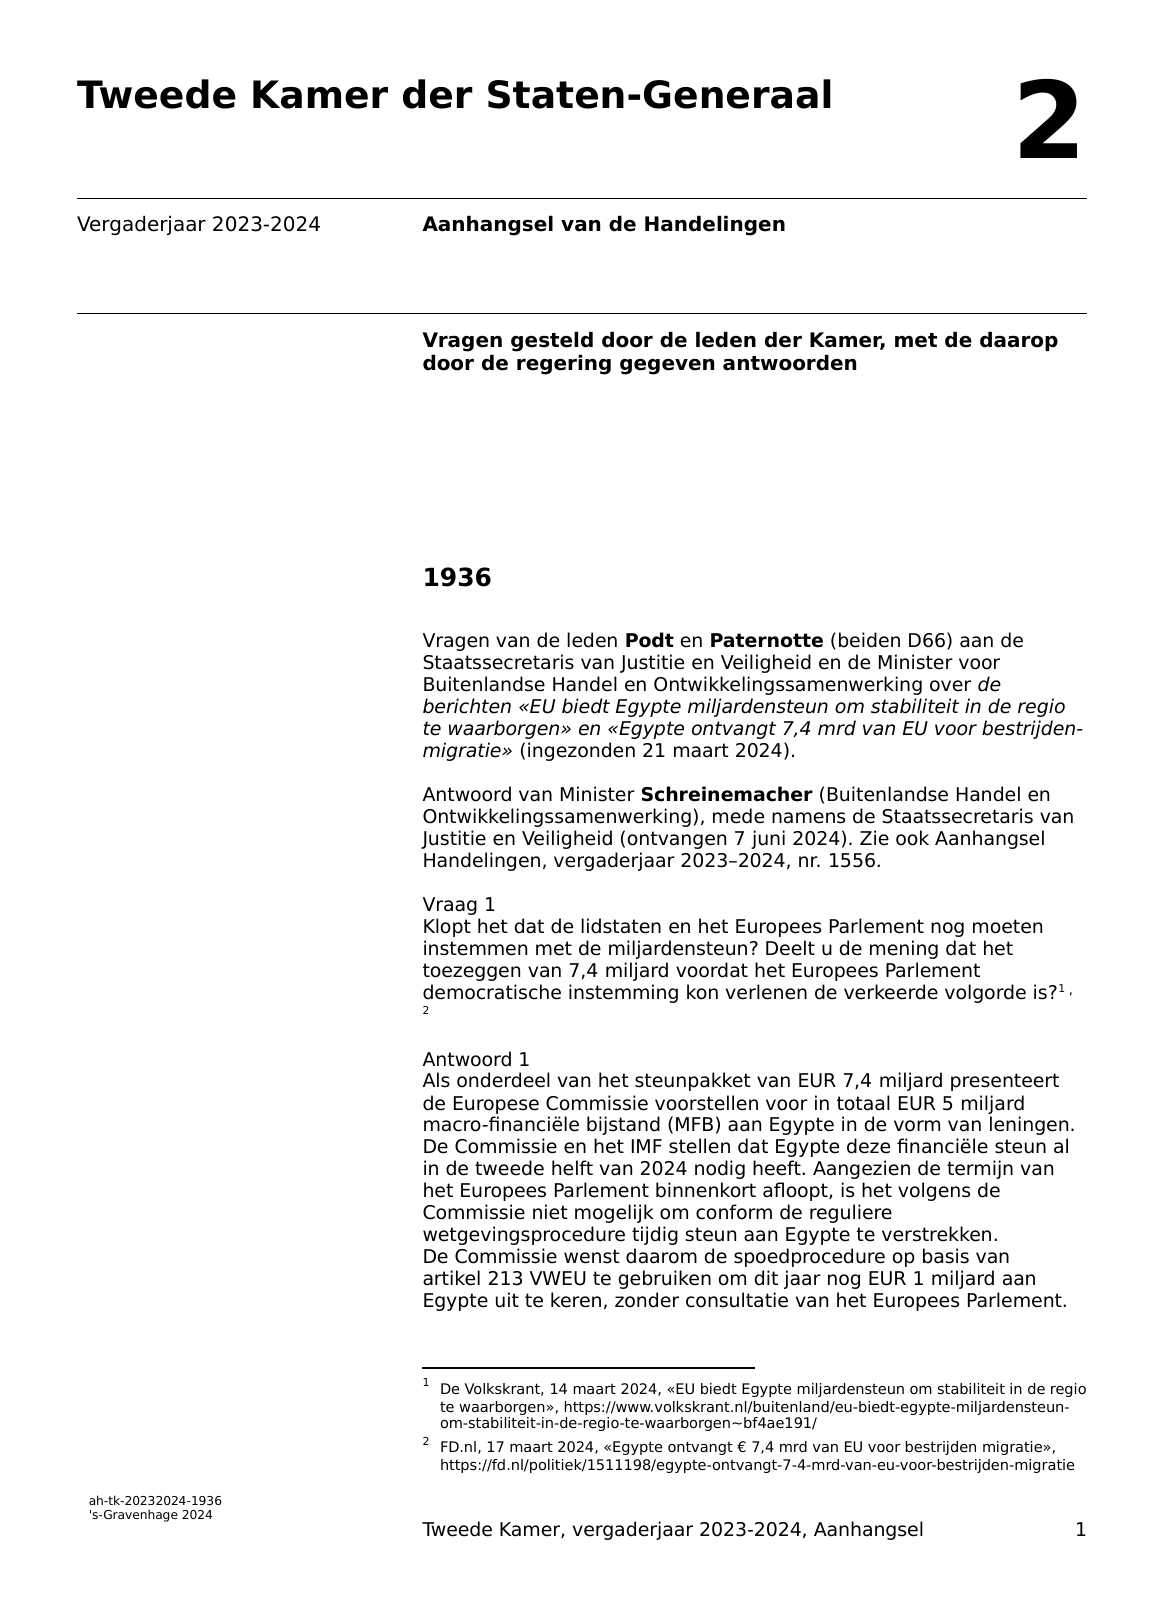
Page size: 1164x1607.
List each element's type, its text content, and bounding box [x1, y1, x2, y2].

text De Volkskrant, 14 maart 2024, «EU biedt Egypte miljardensteun om stabiliteit in de regio te waarborgen», https://www.volkskrant.nl/buitenland/eu-biedt-egypte-miljardensteun-om-stabiliteit-in-de-regio-te-waarborgen~bf4ae191/ [422, 1377, 1087, 1432]
text FD.nl, 17 maart 2024, «Egypte ontvangt € 7,4 mrd van EU voor bestrijden migratie», https://fd.nl/politiek/1511198/egypte-ontvangt-7-4-mrd-van-eu-voor-bestrijden-migratie [422, 1435, 1087, 1474]
table_cell Vergaderjaar 2023-2024 [77, 199, 422, 313]
table_header Tweede Kamer der Staten-Generaal [77, 59, 886, 198]
text Vragen van de leden Podt en Paternotte (beiden D66) aan de Staatssecretaris van Justitie en Veiligheid en de Minister voor Buitenlandse Handel en Ontwikkelingssamenwerking over de berichten «EU biedt Egypte miljardensteun om stabiliteit in de regio te waarborgen» en «Egypte ontvangt 7,4 mrd van EU voor bestrijden-migratie» (ingezonden 21 maart 2024). [422, 630, 1087, 762]
table_cell Aanhangsel van de Handelingen [422, 199, 1087, 313]
table_cell [77, 314, 422, 375]
table_cell Vragen gesteld door de leden der Kamer, met de daarop door de regering gegeven antwoorden [422, 314, 1087, 375]
table_header 2 [886, 59, 1087, 198]
text ah-tk-20232024-1936 [88, 1494, 323, 1508]
text Vraag 1 [422, 894, 1087, 916]
text 1936 [422, 563, 1087, 592]
text Als onderdeel van het steunpakket van EUR 7,4 miljard presenteert de Europese Commissie voorstellen voor in totaal EUR 5 miljard macro-financiële bijstand (MFB) aan Egypte in de vorm van leningen. De Commissie en het IMF stellen dat Egypte deze financiële steun al in de tweede helft van 2024 nodig heeft. Aangezien de termijn van het Europees Parlement binnenkort afloopt, is het volgens de Commissie niet mogelijk om conform de reguliere wetgevingsprocedure tijdig steun aan Egypte te verstrekken. [422, 1070, 1087, 1246]
text De Commissie wenst daarom de spoedprocedure op basis van artikel 213 VWEU te gebruiken om dit jaar nog EUR 1 miljard aan Egypte uit te keren, zonder consultatie van het Europees Parlement. [422, 1246, 1087, 1312]
text Antwoord van Minister Schreinemacher (Buitenlandse Handel en Ontwikkelingssamenwerking), mede namens de Staatssecretaris van Justitie en Veiligheid (ontvangen 7 juni 2024). Zie ook Aanhangsel Handelingen, vergaderjaar 2023–2024, nr. 1556. [422, 784, 1087, 872]
text Klopt het dat de lidstaten en het Europees Parlement nog moeten instemmen met de miljardensteun? Deelt u de mening dat het toezeggen van 7,4 miljard voordat het Europees Parlement democratische instemming kon verlenen de verkeerde volgorde is?, [422, 916, 1087, 1026]
text Antwoord 1 [422, 1048, 1087, 1070]
text 's-Gravenhage 2024 [88, 1508, 323, 1522]
